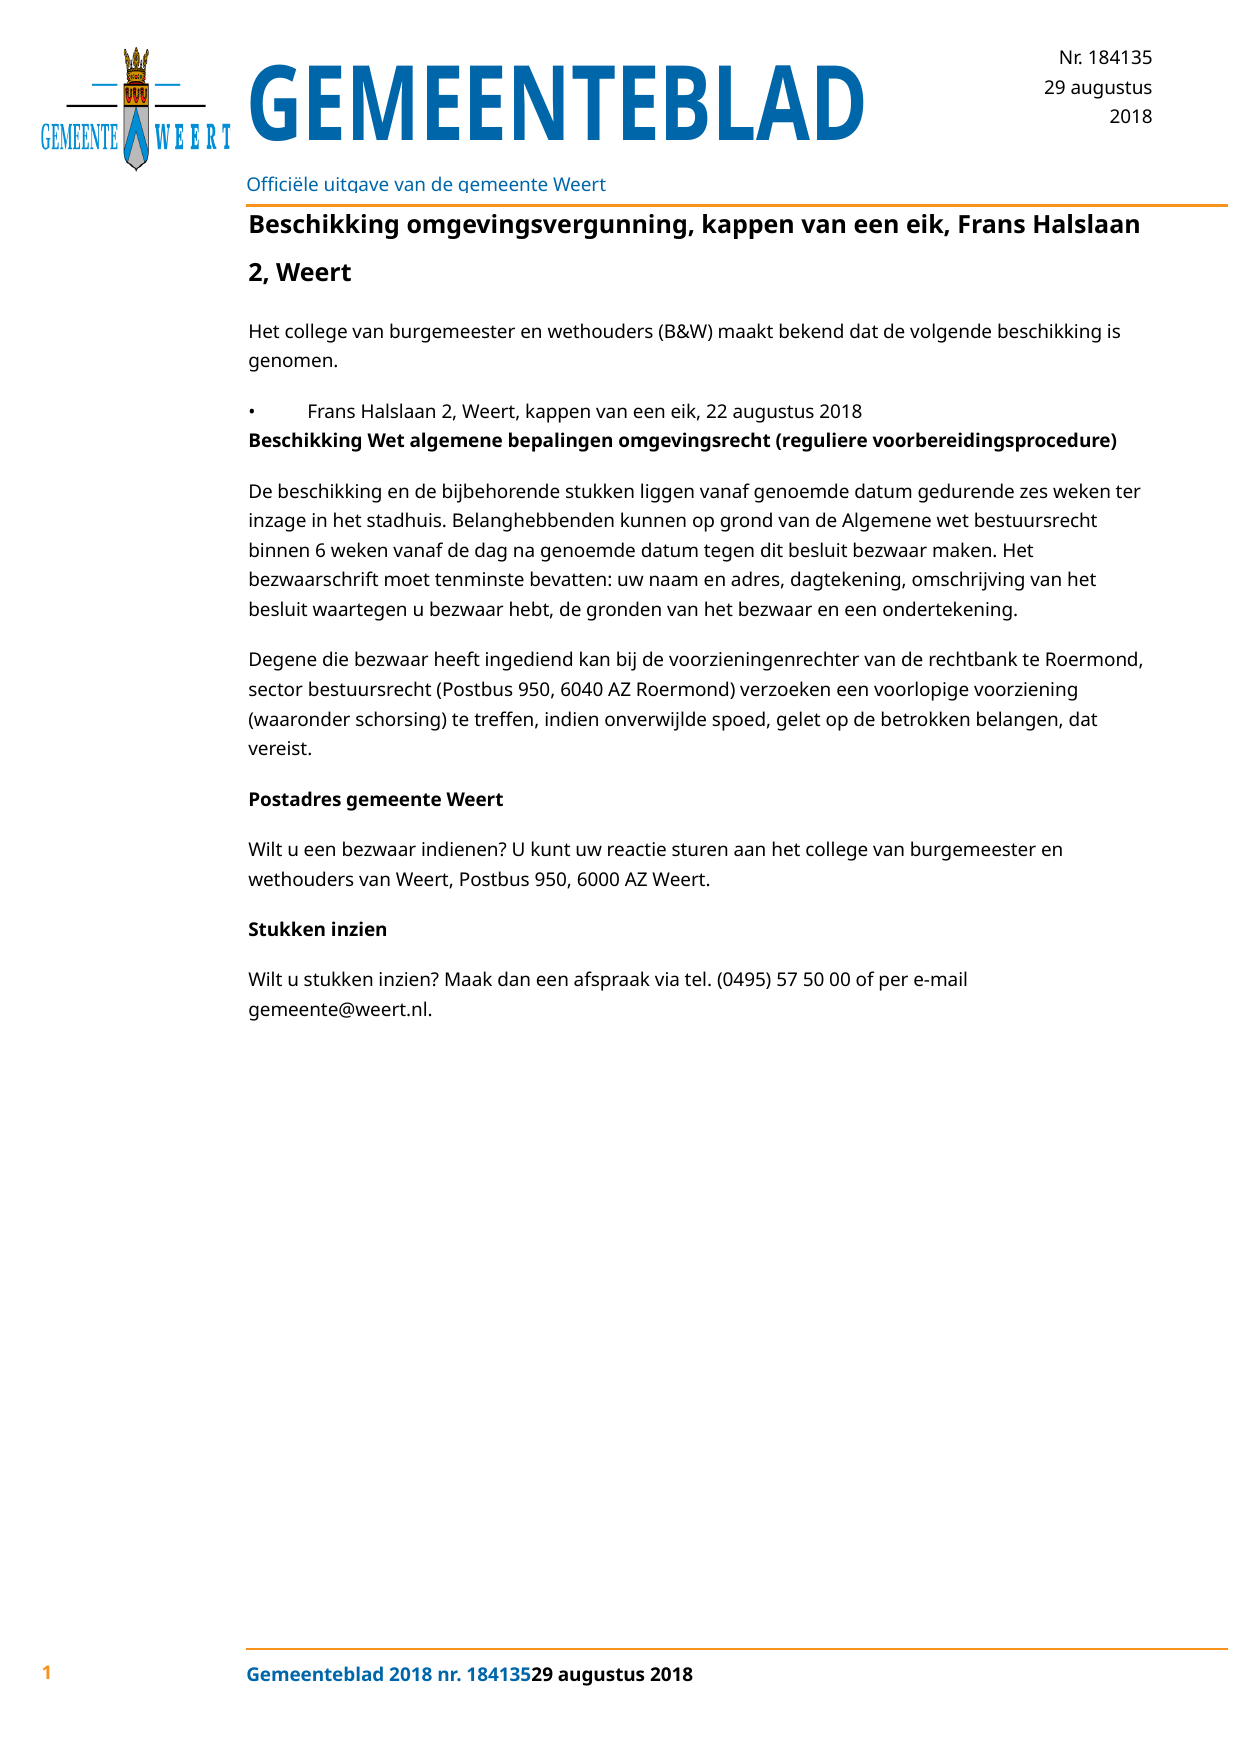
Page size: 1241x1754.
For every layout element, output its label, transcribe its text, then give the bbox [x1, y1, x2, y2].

text Degene die bezwaar heeft ingediend kan bij de voorzieningenrechter van de rechtbank te Roermond, sector bestuursrecht (Postbus 950, 6040 AZ Roermond) verzoeken een voorlopige voorziening (waaronder schorsing) te treffen, indien onverwijlde spoed, gelet op de betrokken belangen, dat vereist. [248, 647, 1152, 761]
text Het college van burgemeester en wethouders (B&W) maakt bekend dat de volgende beschikking is genomen. [248, 318, 1152, 373]
text Beschikking omgevingsvergunning, kappen van een eik, Frans Halslaan 2, Weert [248, 207, 1152, 288]
text Postadres gemeente Weert [248, 786, 1152, 812]
text Beschikking Wet algemene bepalingen omgevingsrecht (reguliere voorbereidingsprocedure) [248, 427, 1152, 453]
text Wilt u een bezwaar indienen? U kunt uw reactie sturen aan het college van burgemeester en wethouders van Weert, Postbus 950, 6000 AZ Weert. [248, 836, 1152, 892]
list Frans Halslaan 2, Weert, kappen van een eik, 22 augustus 2018 [248, 398, 1152, 424]
text De beschikking en de bijbehorende stukken liggen vanaf genoemde datum gedurende zes weken ter inzage in het stadhuis. Belanghebbenden kunnen op grond van de Algemene wet bestuursrecht binnen 6 weken vanaf de dag na genoemde datum tegen dit besluit bezwaar maken. Het bezwaarschrift moet tenminste bevatten: uw naam en adres, dagtekening, omschrijving van het besluit waartegen u bezwaar hebt, de gronden van het bezwaar en een ondertekening. [248, 478, 1152, 622]
text Stukken inzien [248, 916, 1152, 942]
picture [41, 47, 231, 172]
text Wilt u stukken inzien? Maak dan een afspraak via tel. (0495) 57 50 00 of per e-mail gemeente@weert.nl. [248, 967, 1152, 1022]
